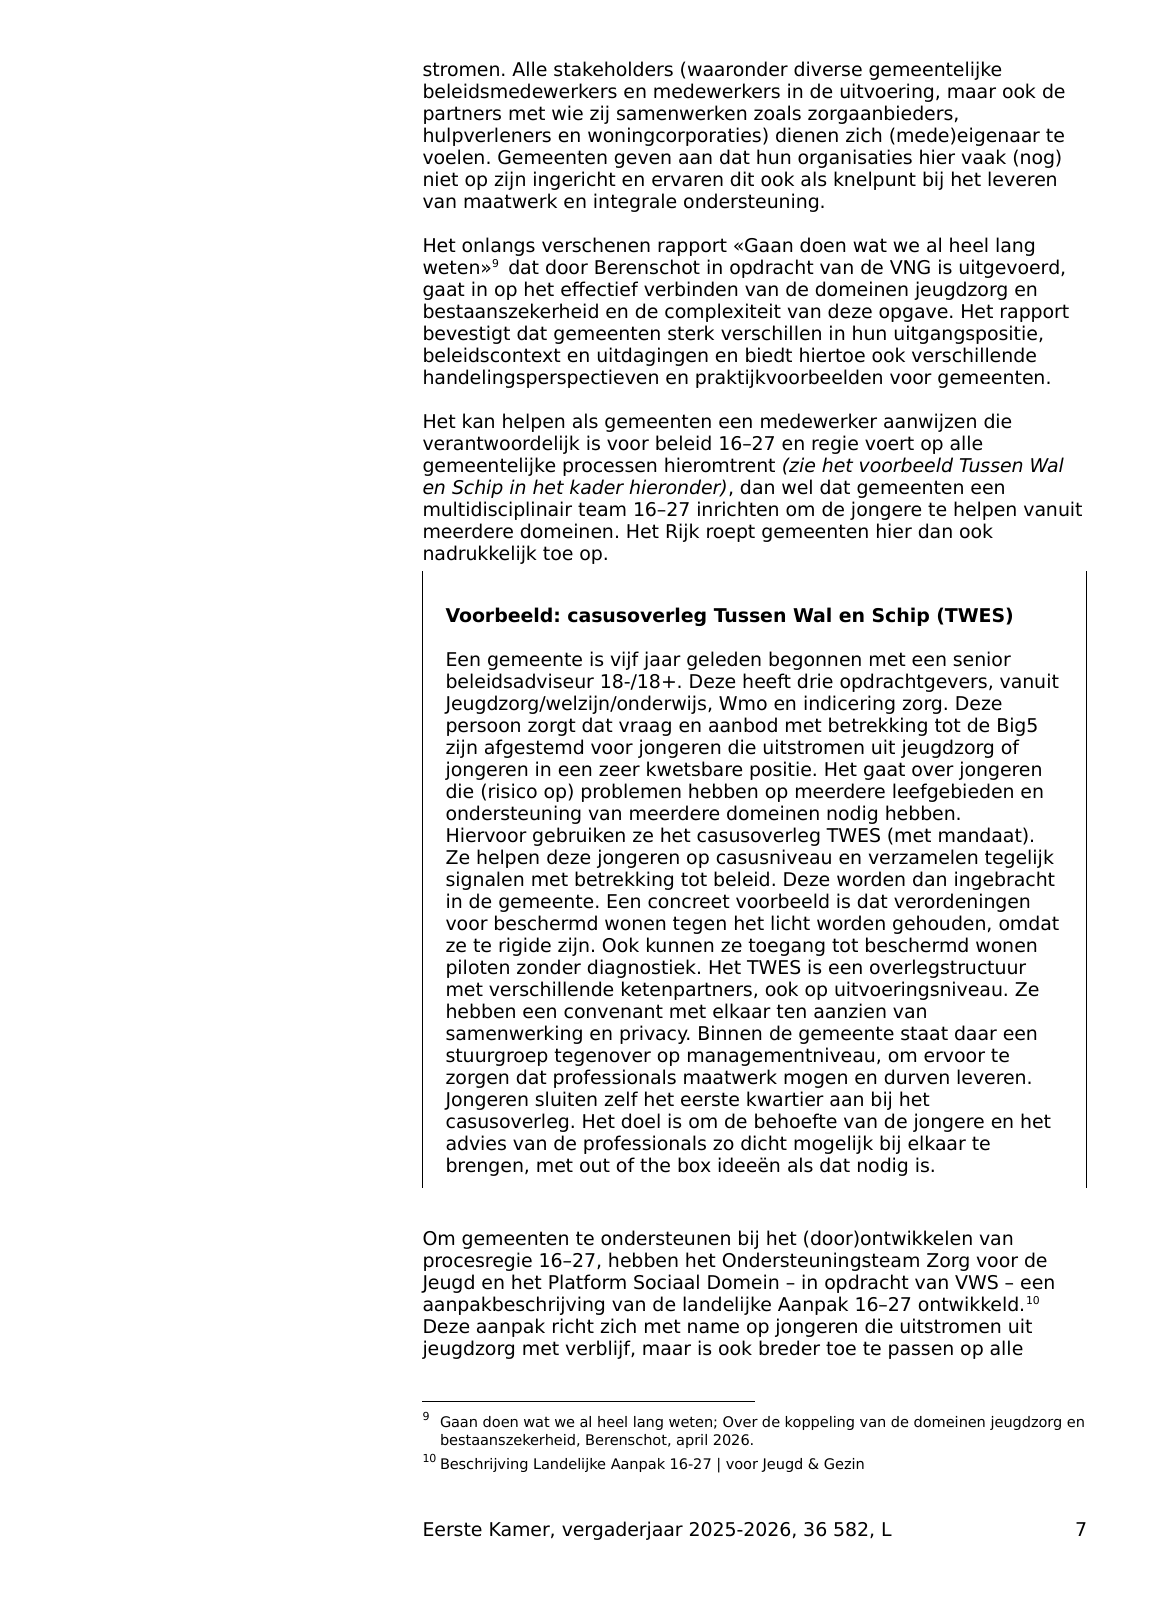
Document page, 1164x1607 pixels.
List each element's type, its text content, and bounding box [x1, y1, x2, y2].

text Het onlangs verschenen rapport «Gaan doen wat we al heel lang weten» dat door Berenschot in opdracht van de VNG is uitgevoerd, gaat in op het effectief verbinden van de domeinen jeugdzorg en bestaanszekerheid en de complexiteit van deze opgave. Het rapport bevestigt dat gemeenten sterk verschillen in hun uitgangspositie, beleidscontext en uitdagingen en biedt hiertoe ook verschillende handelingsperspectieven en praktijkvoorbeelden voor gemeenten. [422, 235, 1087, 389]
text Beschrijving Landelijke Aanpak 16-27 | voor Jeugd & Gezin [422, 1452, 1087, 1474]
text Gaan doen wat we al heel lang weten; Over de koppeling van de domeinen jeugdzorg en bestaanszekerheid, Berenschot, april 2026. [422, 1410, 1087, 1449]
table_header Voorbeeld: casusoverleg Tussen Wal en Schip (TWES) Een gemeente is vijf jaar geleden begonnen met een senior beleidsadviseur 18-/18+. Deze heeft drie opdrachtgevers, vanuit Jeugdzorg/welzijn/onderwijs, Wmo en indicering zorg. Deze persoon zorgt dat vraag en aanbod met betrekking tot de Big5 zijn afgestemd voor jongeren die uitstromen uit jeugdzorg of jongeren in een zeer kwetsbare positie. Het gaat over jongeren die (risico op) problemen hebben op meerdere leefgebieden en ondersteuning van meerdere domeinen nodig hebben. Hiervoor gebruiken ze het casusoverleg TWES (met mandaat). Ze helpen deze jongeren op casusniveau en verzamelen tegelijk signalen met betrekking tot beleid. Deze worden dan ingebracht in de gemeente. Een concreet voorbeeld is dat verordeningen voor beschermd wonen tegen het licht worden gehouden, omdat ze te rigide zijn. Ook kunnen ze toegang tot beschermd wonen piloten zonder diagnostiek. Het TWES is een overlegstructuur met verschillende ketenpartners, ook op uitvoeringsniveau. Ze hebben een convenant met elkaar ten aanzien van samenwerking en privacy. Binnen de gemeente staat daar een stuurgroep tegenover op managementniveau, om ervoor te zorgen dat professionals maatwerk mogen en durven leveren. Jongeren sluiten zelf het eerste kwartier aan bij het casusoverleg. Het doel is om de behoefte van de jongere en het advies van de professionals zo dicht mogelijk bij elkaar te brengen, met out of the box ideeën als dat nodig is. [423, 571, 1086, 1188]
text stromen. Alle stakeholders (waaronder diverse gemeentelijke beleidsmedewerkers en medewerkers in de uitvoering, maar ook de partners met wie zij samenwerken zoals zorgaanbieders, hulpverleners en woningcorporaties) dienen zich (mede)eigenaar te voelen. Gemeenten geven aan dat hun organisaties hier vaak (nog) niet op zijn ingericht en ervaren dit ook als knelpunt bij het leveren van maatwerk en integrale ondersteuning. [422, 59, 1087, 213]
text Om gemeenten te ondersteunen bij het (door)ontwikkelen van procesregie 16–27, hebben het Ondersteuningsteam Zorg voor de Jeugd en het Platform Sociaal Domein – in opdracht van VWS – een aanpakbeschrijving van de landelijke Aanpak 16–27 ontwikkeld. Deze aanpak richt zich met name op jongeren die uitstromen uit jeugdzorg met verblijf, maar is ook breder toe te passen op alle [422, 1228, 1087, 1360]
text Het kan helpen als gemeenten een medewerker aanwijzen die verantwoordelijk is voor beleid 16–27 en regie voert op alle gemeentelijke processen hieromtrent (zie het voorbeeld Tussen Wal en Schip in het kader hieronder), dan wel dat gemeenten een multidisciplinair team 16–27 inrichten om de jongere te helpen vanuit meerdere domeinen. Het Rijk roept gemeenten hier dan ook nadrukkelijk toe op. [422, 411, 1087, 565]
